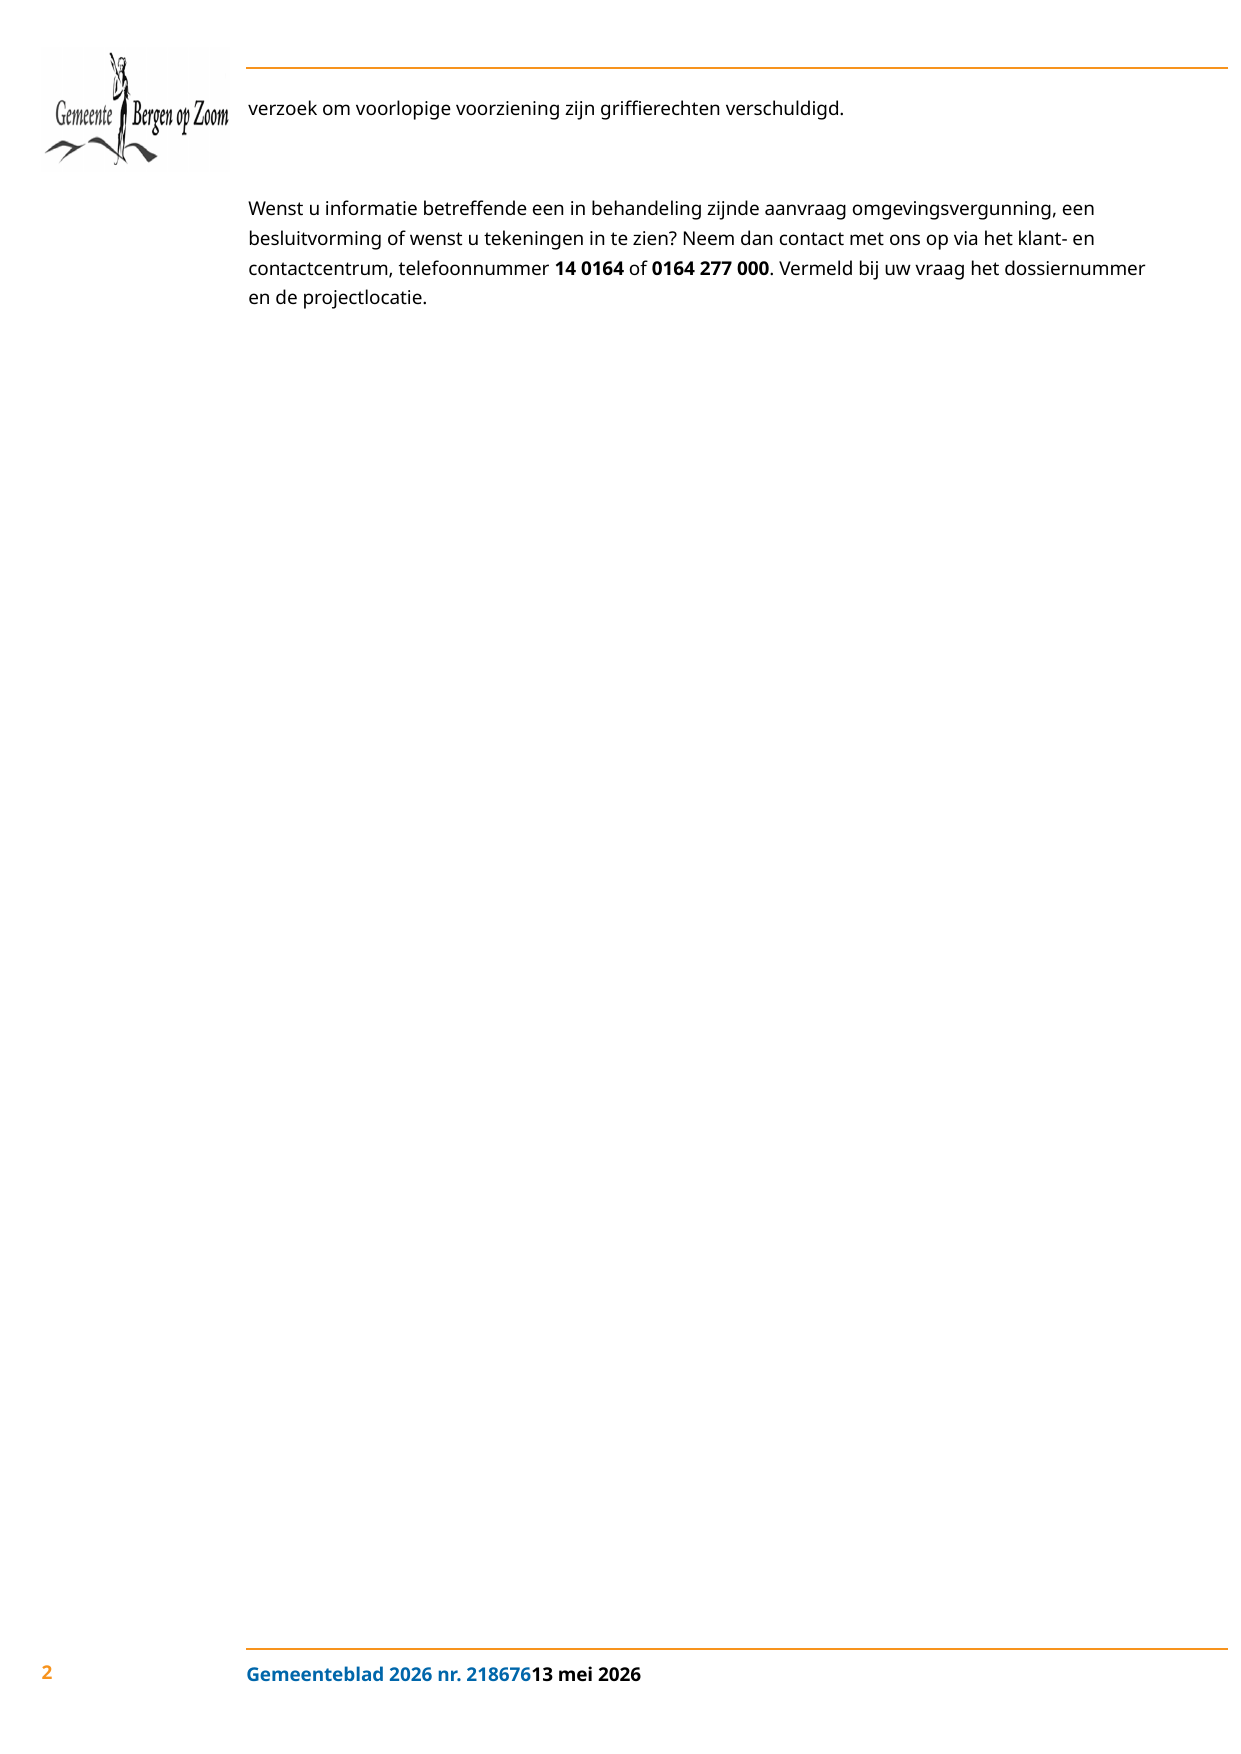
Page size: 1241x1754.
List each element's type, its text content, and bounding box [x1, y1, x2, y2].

picture [41, 47, 231, 172]
text Wenst u informatie betreffende een in behandeling zijnde aanvraag omgevingsvergunning, een besluitvorming of wenst u tekeningen in te zien? Neem dan contact met ons op via het klant- en contactcentrum, telefoonnummer 14 0164 of 0164 277 000. Vermeld bij uw vraag het dossiernummer en de projectlocatie. [248, 196, 1152, 310]
text verzoek om voorlopige voorziening zijn griffierechten verschuldigd. [248, 95, 1152, 121]
